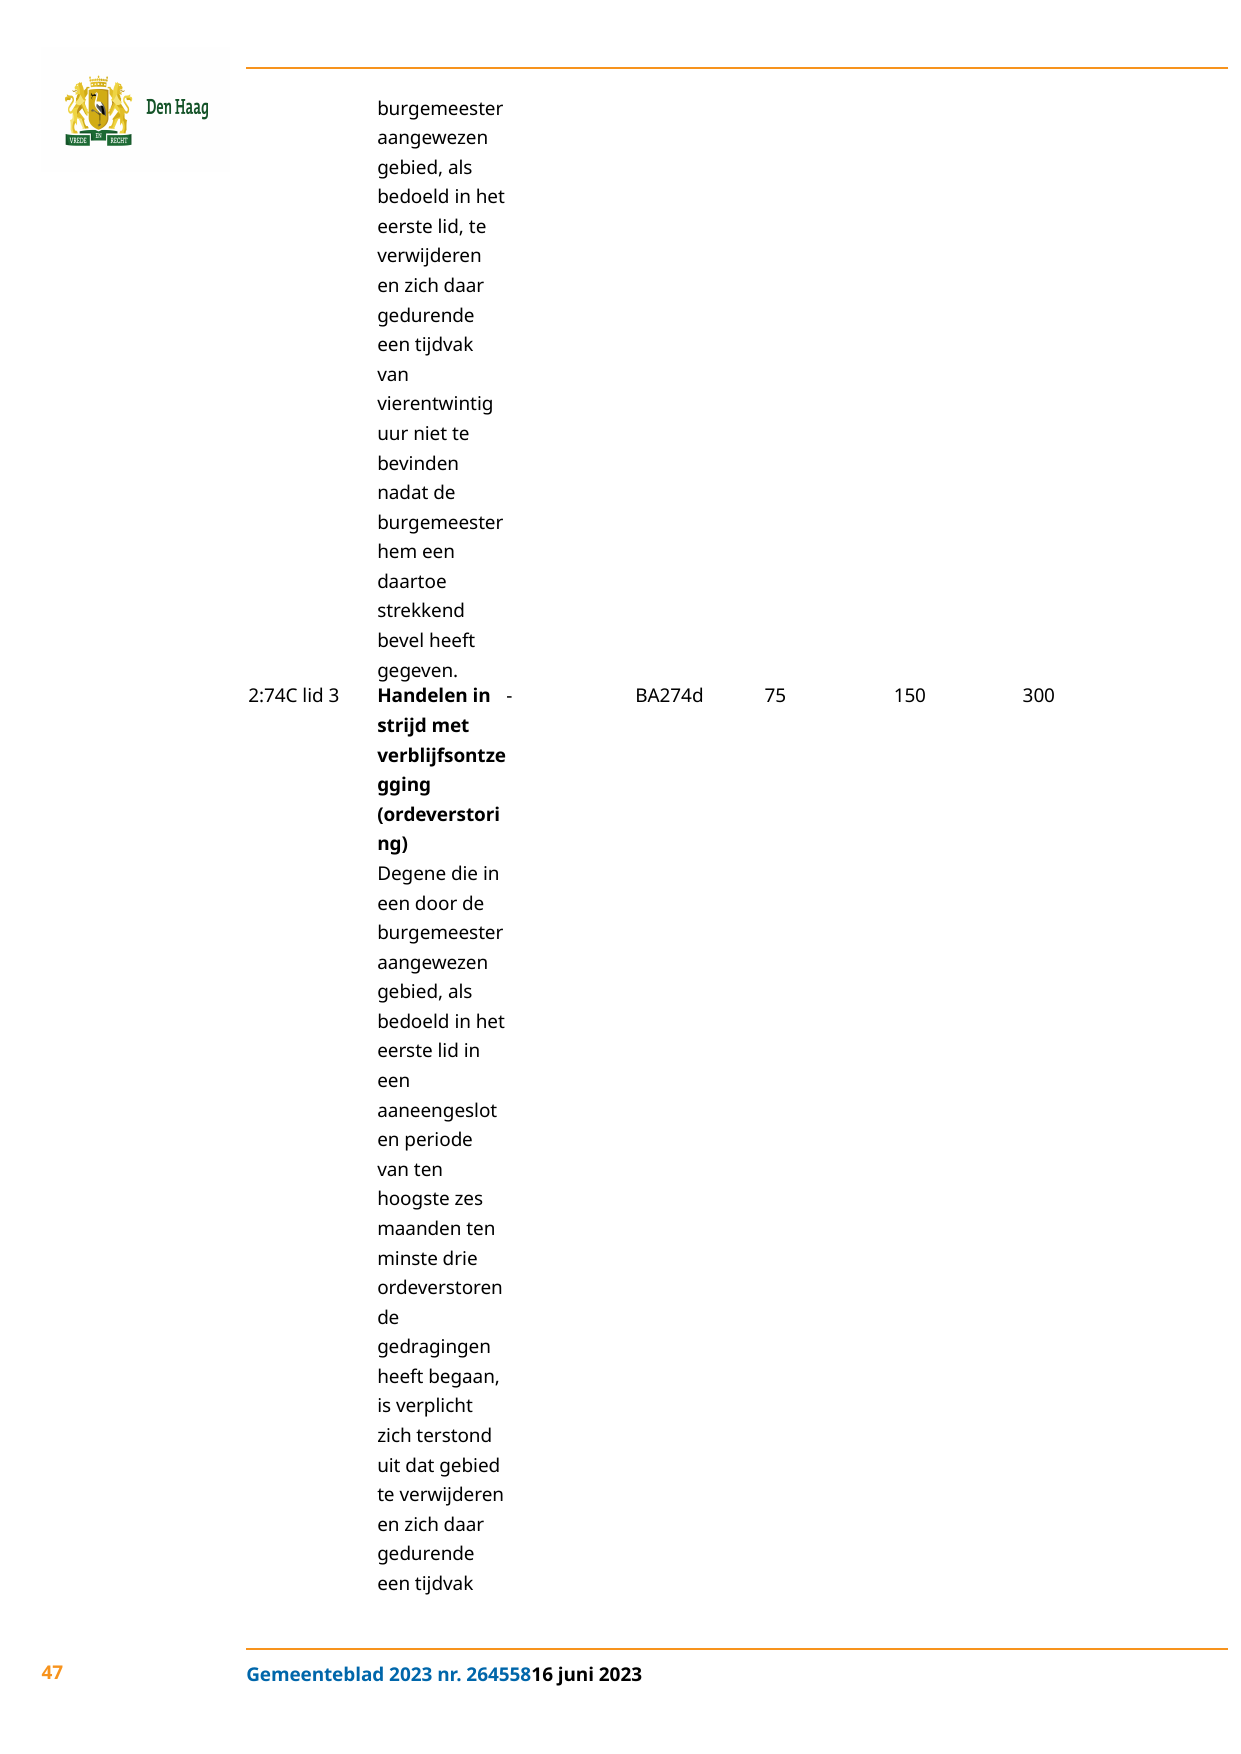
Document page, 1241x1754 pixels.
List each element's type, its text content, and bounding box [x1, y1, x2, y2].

table_cell [635, 95, 764, 683]
table_cell [248, 95, 377, 683]
table_cell 75 [764, 683, 893, 1596]
table_cell - [506, 683, 635, 1596]
table_cell [1023, 95, 1152, 683]
table_cell 150 [894, 683, 1022, 1596]
picture [41, 47, 231, 172]
table_cell [764, 95, 893, 683]
table_cell [894, 95, 1022, 683]
table_cell Handelen in strijd met verblijfsontzegging (ordeverstoring) Degene die in een door de burgemeester aangewezen gebied, als bedoeld in het eerste lid in een aaneengesloten periode van ten hoogste zes maanden ten minste drie ordeverstorende gedragingen heeft begaan, is verplicht zich terstond uit dat gebied te verwijderen en zich daar gedurende een tijdvak [377, 683, 506, 1596]
table_cell - [506, 95, 635, 683]
table_cell burgemeester aangewezen gebied, als bedoeld in het eerste lid, te verwijderen en zich daar gedurende een tijdvak van vierentwintig uur niet te bevinden nadat de burgemeester hem een daartoe strekkend bevel heeft gegeven. [377, 95, 506, 683]
table_cell 300 [1023, 683, 1152, 1596]
table_cell BA274d [635, 683, 764, 1596]
table_cell 2:74C lid 3 [248, 683, 377, 1596]
